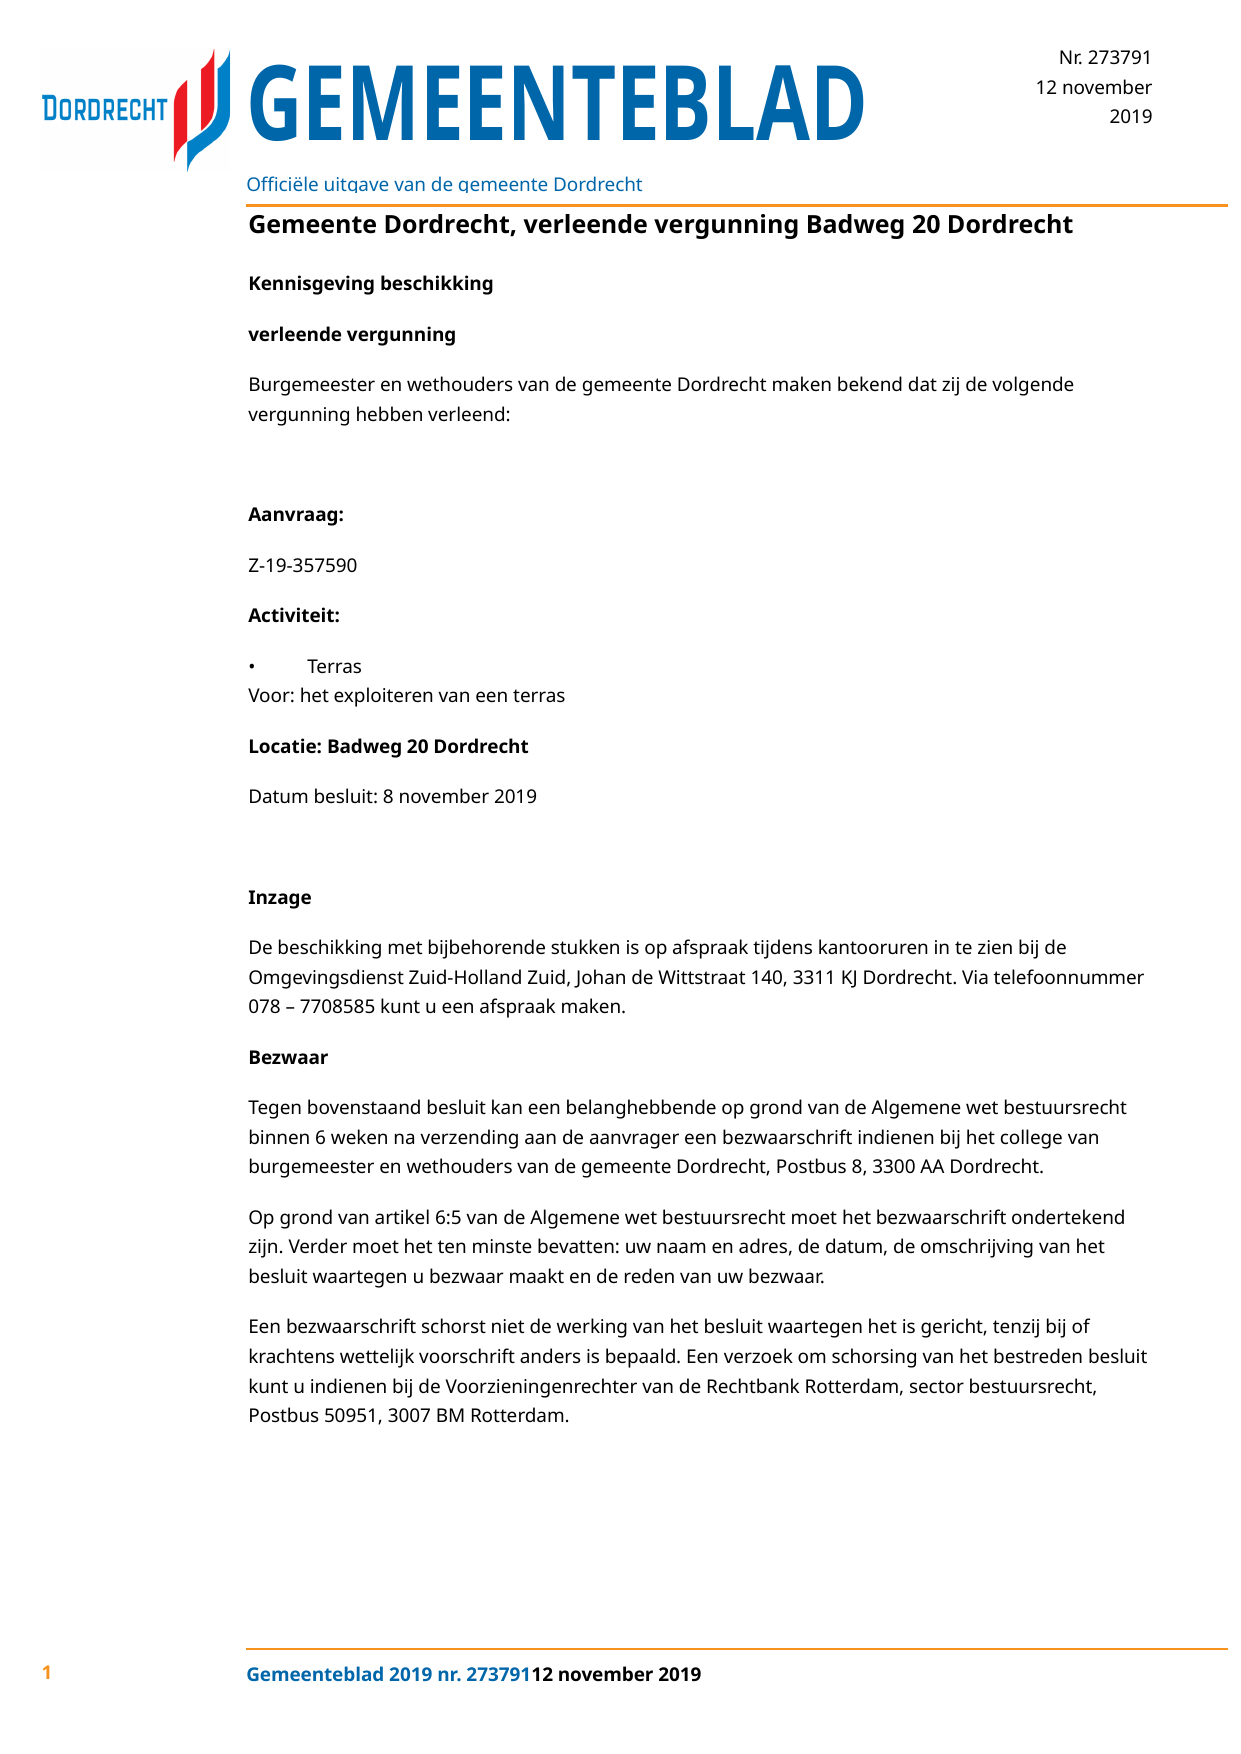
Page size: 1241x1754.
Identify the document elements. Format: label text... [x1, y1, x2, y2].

text Tegen bovenstaand besluit kan een belanghebbende op grond van de Algemene wet bestuursrecht binnen 6 weken na verzending aan de aanvrager een bezwaarschrift indienen bij het college van burgemeester en wethouders van de gemeente Dordrecht, Postbus 8, 3300 AA Dordrecht. [248, 1094, 1152, 1179]
text Een bezwaarschrift schorst niet de werking van het besluit waartegen het is gericht, tenzij bij of krachtens wettelijk voorschrift anders is bepaald. Een verzoek om schorsing van het bestreden besluit kunt u indienen bij de Voorzieningenrechter van de Rechtbank Rotterdam, sector bestuursrecht, Postbus 50951, 3007 BM Rotterdam. [248, 1314, 1152, 1428]
list Terras [248, 653, 1152, 678]
text Locatie: Badweg 20 Dordrecht [248, 733, 1152, 758]
text De beschikking met bijbehorende stukken is op afspraak tijdens kantooruren in te zien bij de Omgevingsdienst Zuid-Holland Zuid, Johan de Wittstraat 140, 3311 KJ Dordrecht. Via telefoonnummer 078 – 7708585 kunt u een afspraak maken. [248, 934, 1152, 1019]
text Aanvraag: [248, 502, 1152, 527]
text Kennisgeving beschikking [248, 270, 1152, 296]
text Z-19-357590 [248, 552, 1152, 578]
text Activiteit: [248, 602, 1152, 628]
picture [41, 47, 231, 172]
text Voor: het exploiteren van een terras [248, 682, 1152, 708]
text Op grond van artikel 6:5 van de Algemene wet bestuursrecht moet het bezwaarschrift ondertekend zijn. Verder moet het ten minste bevatten: uw naam en adres, de datum, de omschrijving van het besluit waartegen u bezwaar maakt en de reden van uw bezwaar. [248, 1204, 1152, 1289]
text Inzage [248, 884, 1152, 910]
text Gemeente Dordrecht, verleende vergunning Badweg 20 Dordrecht [248, 207, 1152, 241]
text Burgemeester en wethouders van de gemeente Dordrecht maken bekend dat zij de volgende vergunning hebben verleend: [248, 371, 1152, 426]
text Bezwaar [248, 1044, 1152, 1070]
text Datum besluit: 8 november 2019 [248, 783, 1152, 809]
text verleende vergunning [248, 321, 1152, 346]
